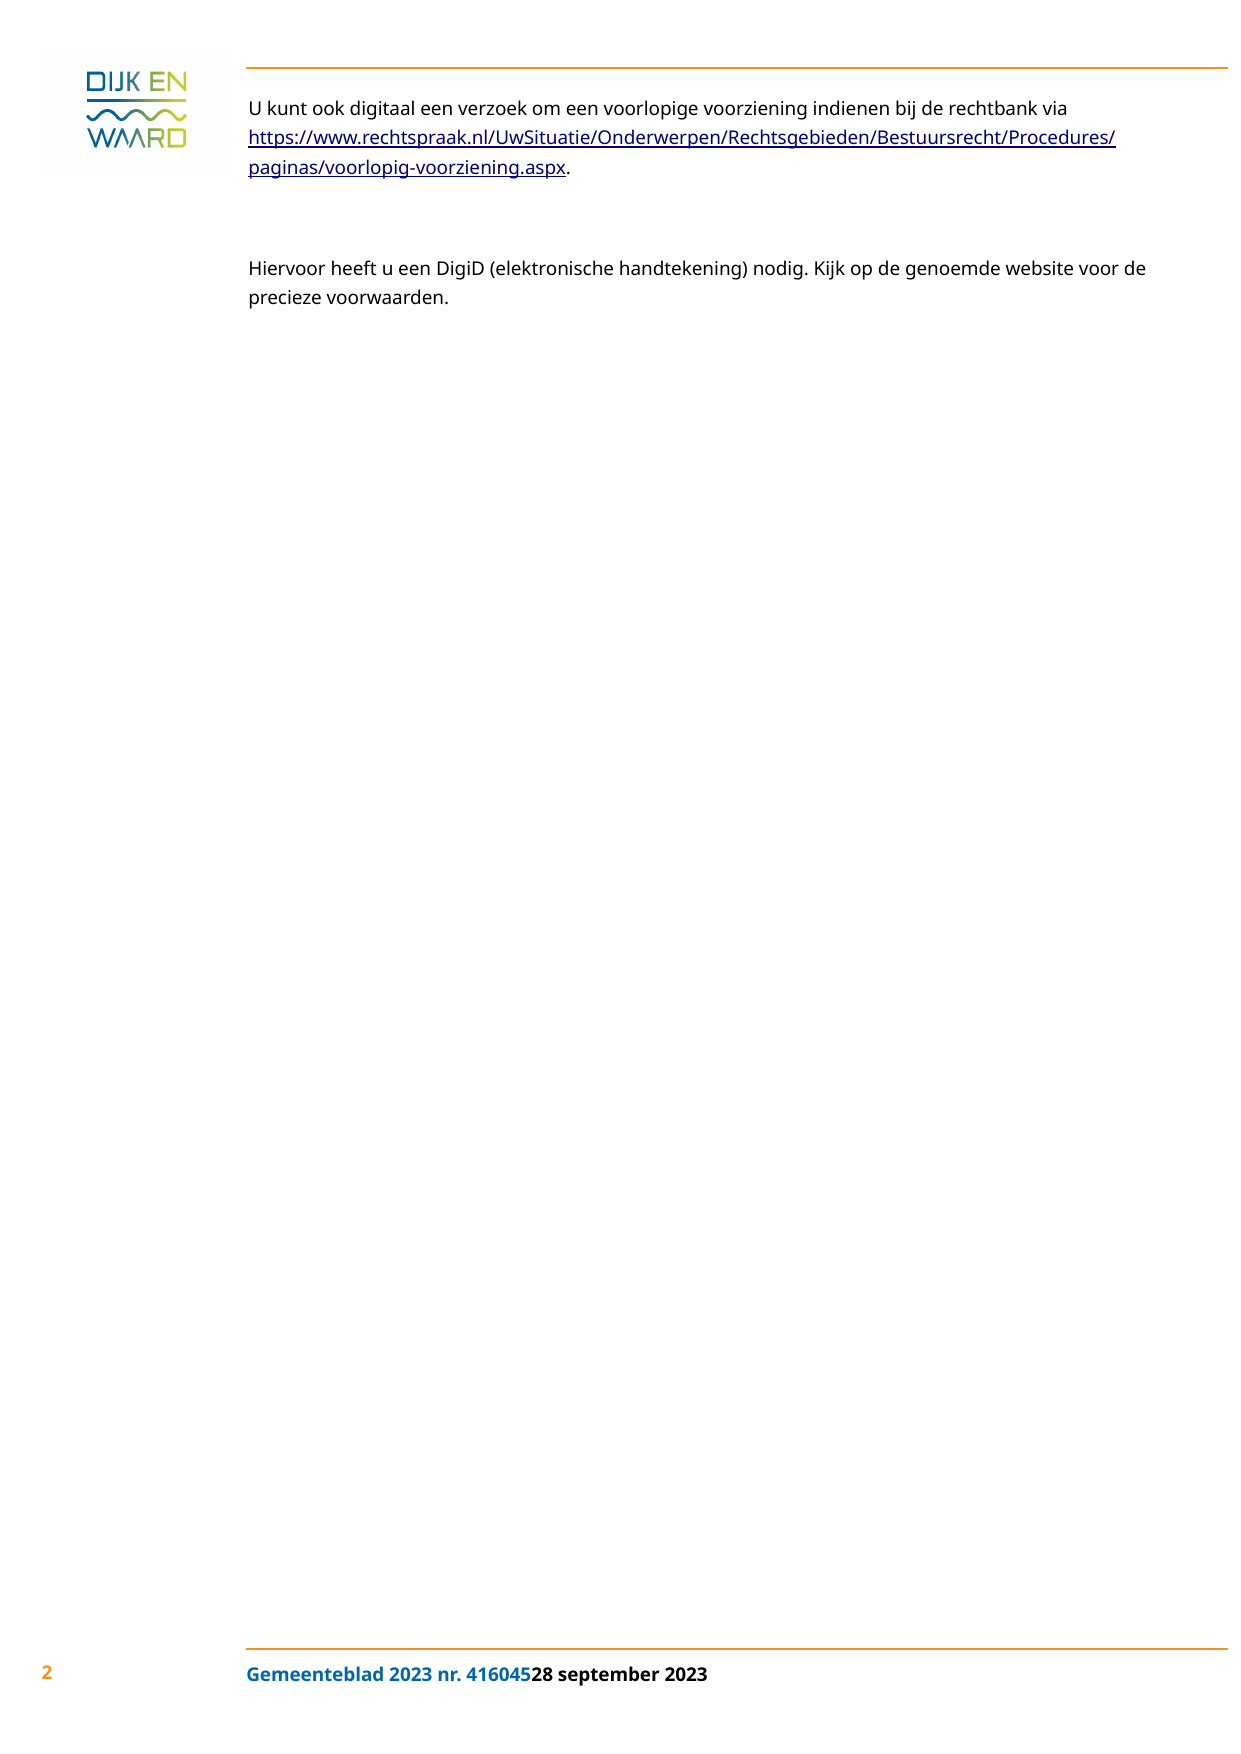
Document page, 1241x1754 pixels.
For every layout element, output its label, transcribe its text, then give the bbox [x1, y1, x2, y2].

picture [41, 47, 231, 172]
text Hiervoor heeft u een DigiD (elektronische handtekening) nodig. Kijk op de genoemde website voor de precieze voorwaarden. [248, 255, 1152, 310]
text U kunt ook digitaal een verzoek om een voorlopige voorziening indienen bij de rechtbank via https://www.rechtspraak.nl/UwSituatie/Onderwerpen/Rechtsgebieden/Bestuursrecht/Procedures/paginas/voorlopig-voorziening.aspx. [248, 95, 1152, 180]
